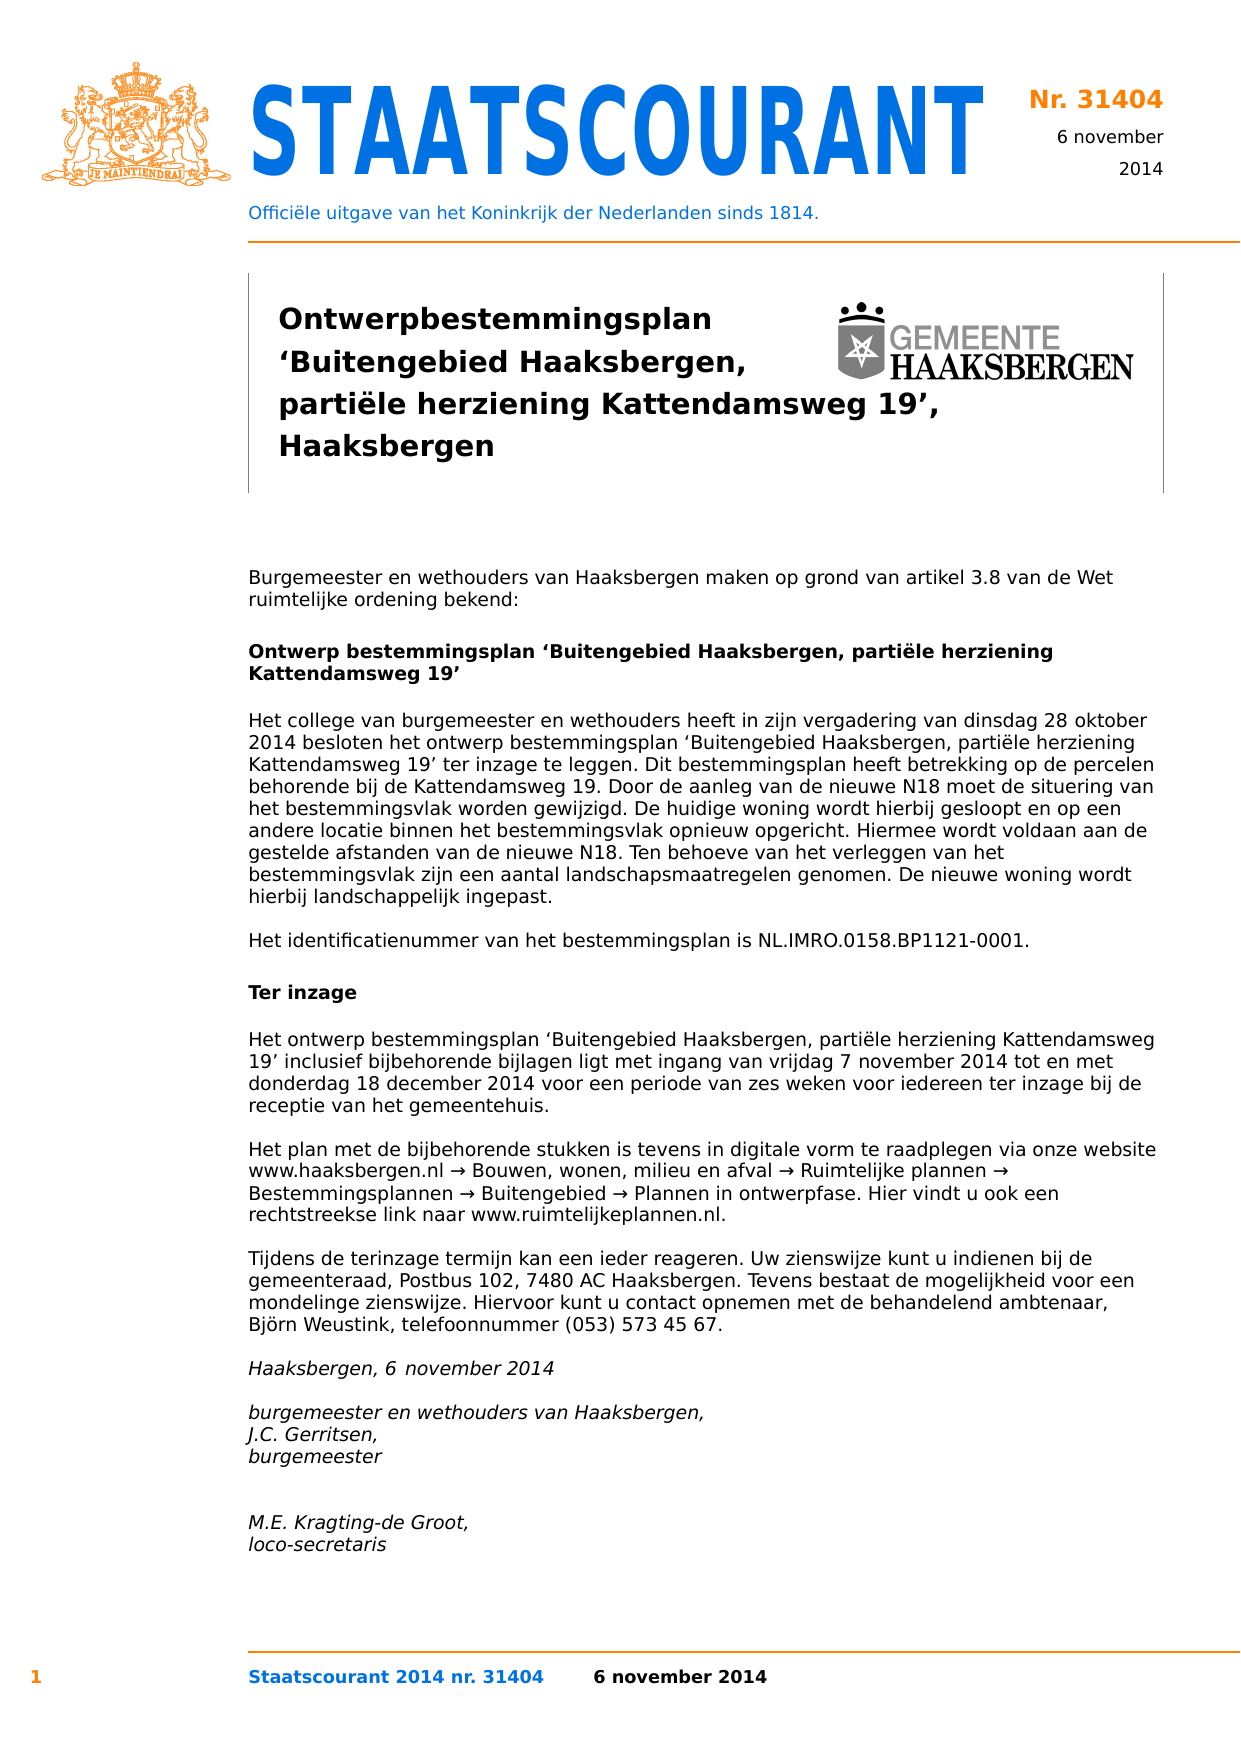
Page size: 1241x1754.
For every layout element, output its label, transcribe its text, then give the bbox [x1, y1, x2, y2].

text Burgemeester en wethouders van Haaksbergen maken op grond van artikel 3.8 van de Wet ruimtelijke ordening bekend: [248, 567, 1163, 611]
subtitle Ontwerpbestemmingsplan ‘Buitengebied Haaksbergen, partiële herziening Kattendamsweg 19’, Haaksbergen [249, 273, 1163, 493]
subtitle Ontwerp bestemmingsplan ‘Buitengebied Haaksbergen, partiële herziening Kattendamsweg 19’ [248, 641, 1163, 685]
text Het plan met de bijbehorende stukken is tevens in digitale vorm te raadplegen via onze website www.haaksbergen.nl → Bouwen, wonen, milieu en afval → Ruimtelijke plannen → Bestemmingsplannen → Buitengebied → Plannen in ontwerpfase. Hier vindt u ook een rechtstreekse link naar www.ruimtelijkeplannen.nl. [248, 1138, 1163, 1226]
table_header [25, 62, 248, 241]
picture [41, 62, 231, 186]
table_cell 6 november [998, 121, 1240, 153]
text M.E. Kragting-de Groot, loco-secretaris [248, 1490, 1163, 1556]
text Het college van burgemeester en wethouders heeft in zijn vergadering van dinsdag 28 oktober 2014 besloten het ontwerp bestemmingsplan ‘Buitengebied Haaksbergen, partiële herziening Kattendamsweg 19’ ter inzage te leggen. Dit bestemmingsplan heeft betrekking op de percelen behorende bij de Kattendamsweg 19. Door de aanleg van de nieuwe N18 moet de situering van het bestemmingsvlak worden gewijzigd. De huidige woning wordt hierbij gesloopt en op een andere locatie binnen het bestemmingsvlak opnieuw opgericht. Hiermee wordt voldaan aan de gestelde afstanden van de nieuwe N18. Ten behoeve van het verleggen van het bestemmingsvlak zijn een aantal landschapsmaatregelen genomen. De nieuwe woning wordt hierbij landschappelijk ingepast. [248, 710, 1163, 908]
table_cell 2014 [998, 153, 1240, 203]
text Haaksbergen, 6 november 2014 [248, 1358, 1163, 1380]
subtitle Ter inzage [248, 982, 1163, 1004]
text burgemeester en wethouders van Haaksbergen, J.C. Gerritsen, burgemeester [248, 1402, 1163, 1468]
table_header STAATSCOURANT [248, 62, 998, 203]
text Het identificatienummer van het bestemmingsplan is NL.IMRO.0158.BP1121-0001. [248, 930, 1163, 952]
text Het ontwerp bestemmingsplan ‘Buitengebied Haaksbergen, partiële herziening Kattendamsweg 19’ inclusief bijbehorende bijlagen ligt met ingang van vrijdag 7 november 2014 tot en met donderdag 18 december 2014 voor een periode van zes weken voor iedereen ter inzage bij de receptie van het gemeentehuis. [248, 1029, 1163, 1117]
table_header Nr. 31404 [998, 62, 1240, 121]
text Tijdens de terinzage termijn kan een ieder reageren. Uw zienswijze kunt u indienen bij de gemeenteraad, Postbus 102, 7480 AC Haaksbergen. Tevens bestaat de mogelijkheid voor een mondelinge zienswijze. Hiervoor kunt u contact opnemen met de behandelend ambtenaar, Björn Weustink, telefoonnummer (053) 573 45 67. [248, 1248, 1163, 1336]
table_cell Officiële uitgave van het Koninkrijk der Nederlanden sinds 1814. [248, 203, 1240, 241]
picture [838, 302, 1134, 380]
